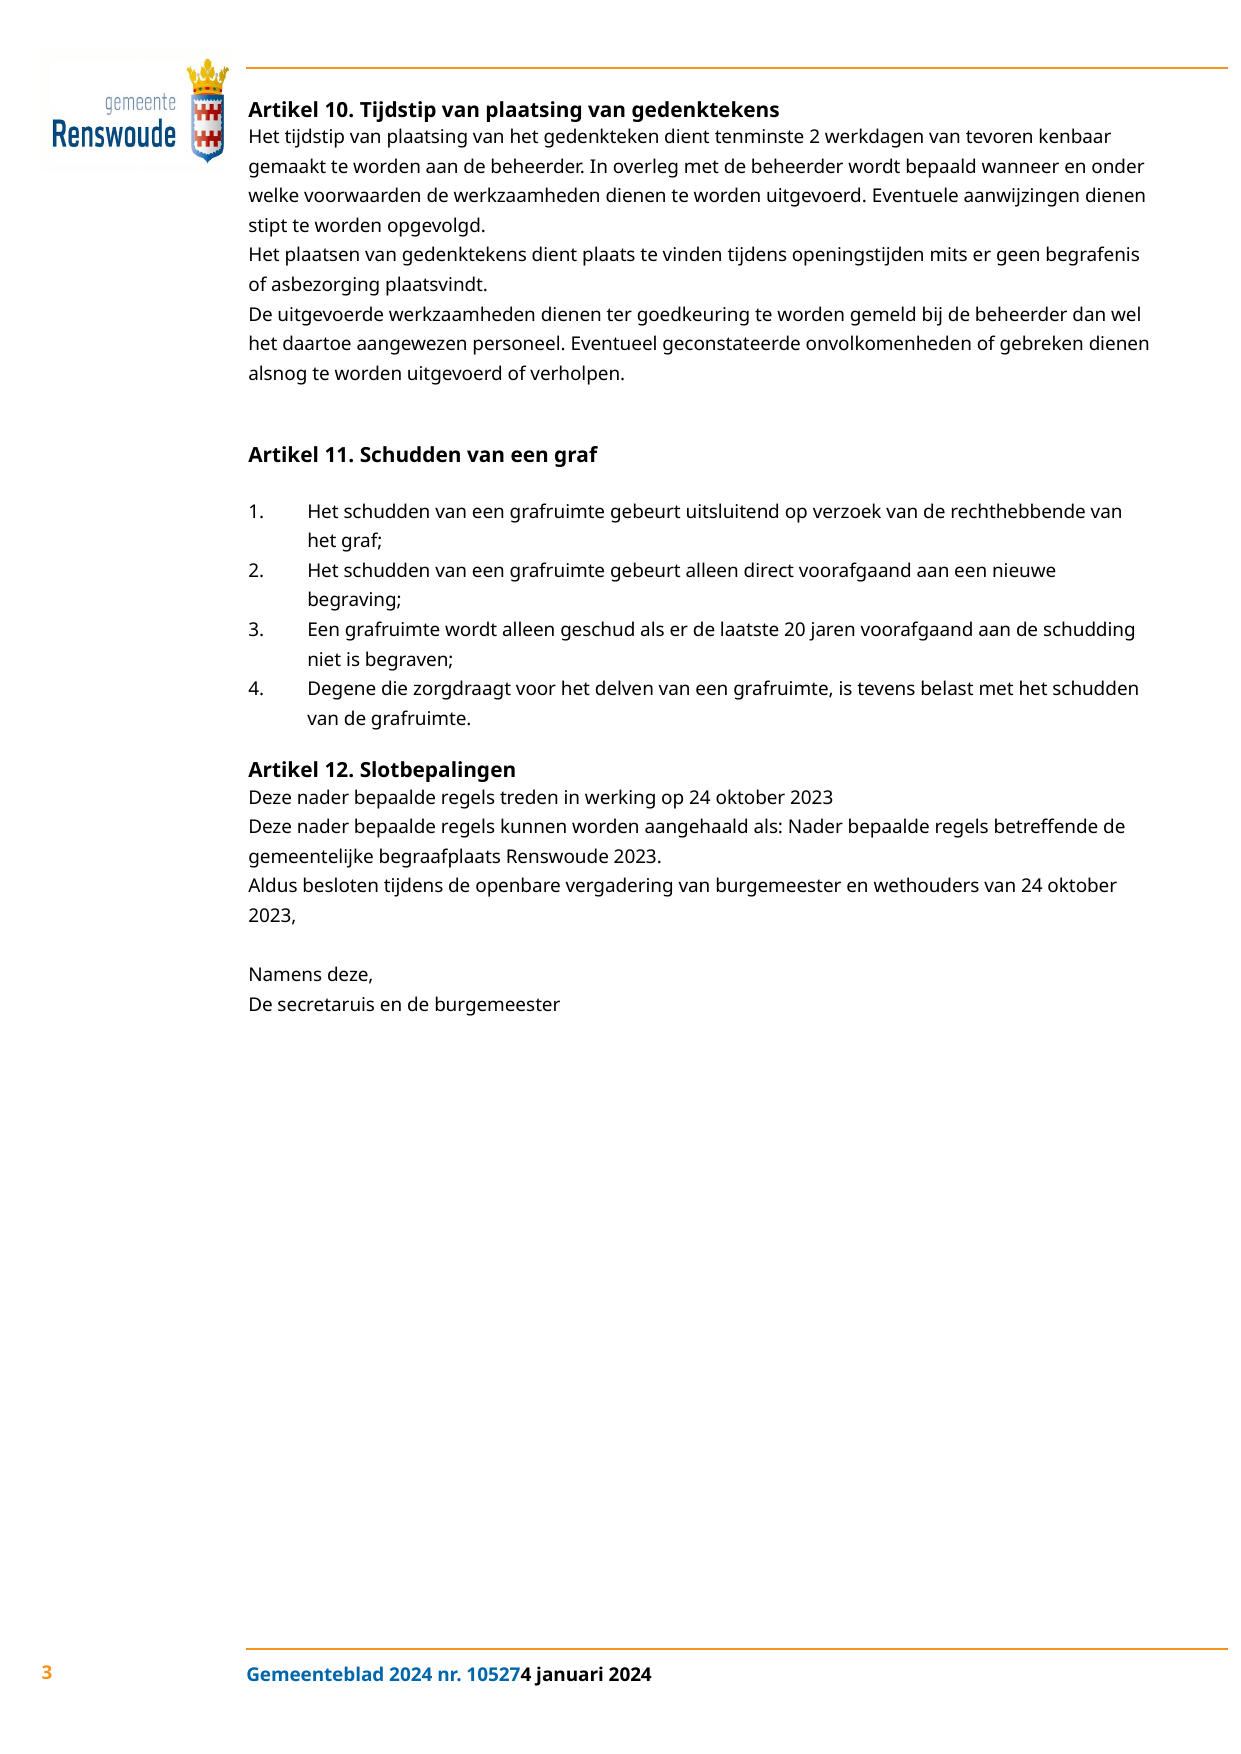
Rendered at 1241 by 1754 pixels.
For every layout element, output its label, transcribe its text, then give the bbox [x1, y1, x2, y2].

text De secretaruis en de burgemeester [248, 991, 1152, 1017]
text Deze nader bepaalde regels treden in werking op 24 oktober 2023 [248, 784, 1152, 809]
list Degene die zorgdraagt voor het delven van een grafruimte, is tevens belast met het schudden van de grafruimte. [248, 675, 1152, 731]
text Het plaatsen van gedenktekens dient plaats te vinden tijdens openingstijden mits er geen begrafenis of asbezorging plaatsvindt. [248, 242, 1152, 297]
text Artikel 11. Schudden van een graf [248, 440, 1152, 468]
text Aldus besloten tijdens de openbare vergadering van burgemeester en wethouders van 24 oktober 2023, [248, 873, 1152, 928]
text Namens deze, [248, 961, 1152, 987]
picture [41, 47, 231, 172]
list Het schudden van een grafruimte gebeurt alleen direct voorafgaand aan een nieuwe begraving; [248, 557, 1152, 612]
text Het tijdstip van plaatsing van het gedenkteken dient tenminste 2 werkdagen van tevoren kenbaar gemaakt te worden aan de beheerder. In overleg met de beheerder wordt bepaald wanneer en onder welke voorwaarden de werkzaamheden dienen te worden uitgevoerd. Eventuele aanwijzingen dienen stipt te worden opgevolgd. [248, 123, 1152, 238]
text Artikel 10. Tijdstip van plaatsing van gedenktekens [248, 95, 1152, 123]
text Deze nader bepaalde regels kunnen worden aangehaald als: Nader bepaalde regels betreffende de gemeentelijke begraafplaats Renswoude 2023. [248, 813, 1152, 869]
list Het schudden van een grafruimte gebeurt uitsluitend op verzoek van de rechthebbende van het graf; [248, 498, 1152, 553]
text Artikel 12. Slotbepalingen [248, 755, 1152, 784]
text De uitgevoerde werkzaamheden dienen ter goedkeuring te worden gemeld bij de beheerder dan wel het daartoe aangewezen personeel. Eventueel geconstateerde onvolkomenheden of gebreken dienen alsnog te worden uitgevoerd of verholpen. [248, 301, 1152, 386]
list Een grafruimte wordt alleen geschud als er de laatste 20 jaren voorafgaand aan de schudding niet is begraven; [248, 616, 1152, 672]
